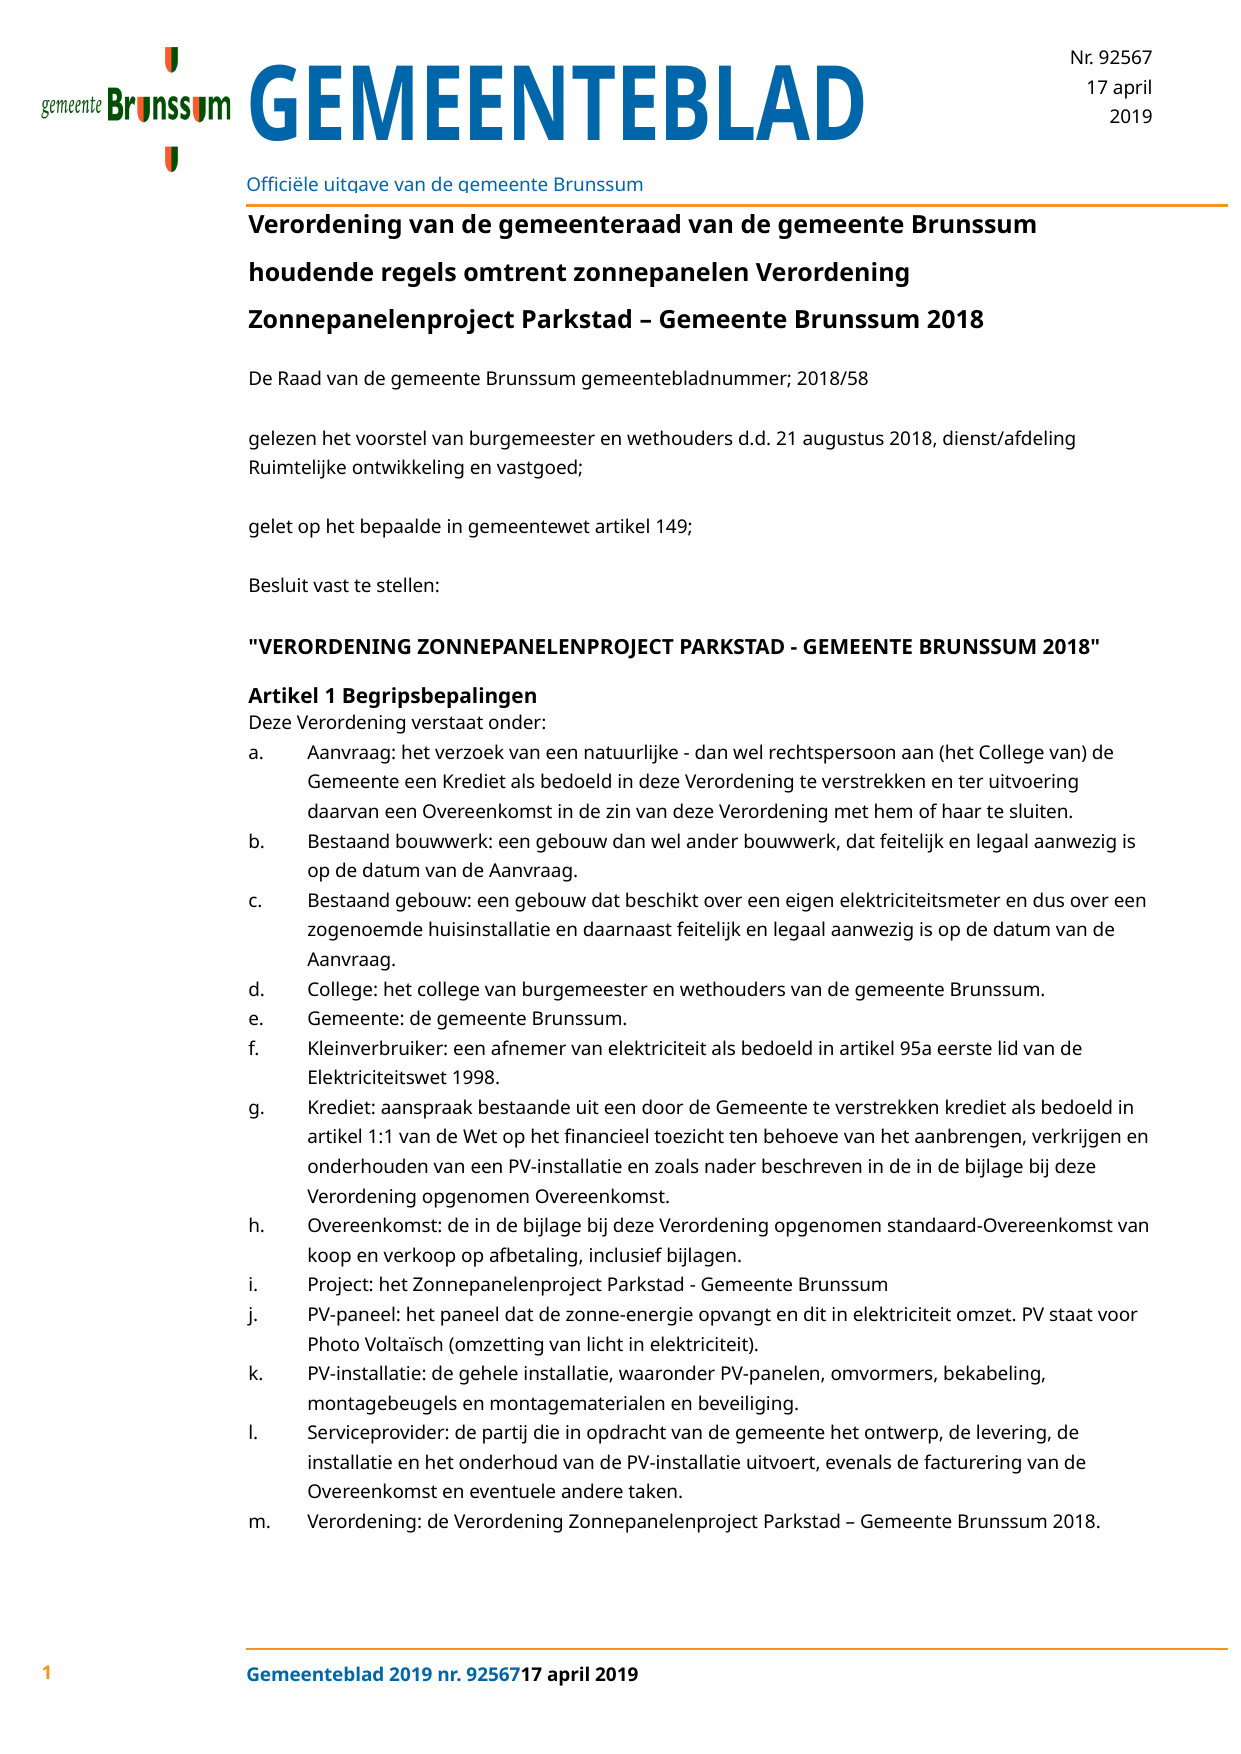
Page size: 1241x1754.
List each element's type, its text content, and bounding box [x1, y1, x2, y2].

text gelezen het voorstel van burgemeester en wethouders d.d. 21 augustus 2018, dienst/afdeling Ruimtelijke ontwikkeling en vastgoed; [248, 425, 1152, 480]
list PV-paneel: het paneel dat de zonne-energie opvangt en dit in elektriciteit omzet. PV staat voor Photo Voltaïsch (omzetting van licht in elektriciteit). [248, 1301, 1152, 1356]
list PV-installatie: de gehele installatie, waaronder PV-panelen, omvormers, bekabeling, montagebeugels en montagematerialen en beveiliging. [248, 1360, 1152, 1416]
list Project: het Zonnepanelenproject Parkstad - Gemeente Brunssum [248, 1272, 1152, 1297]
list Gemeente: de gemeente Brunssum. [248, 1005, 1152, 1031]
text Verordening van de gemeenteraad van de gemeente Brunssum houdende regels omtrent zonnepanelen Verordening Zonnepanelenproject Parkstad – Gemeente Brunssum 2018 [248, 207, 1152, 336]
list Verordening: de Verordening Zonnepanelenproject Parkstad – Gemeente Brunssum 2018. [248, 1508, 1152, 1534]
list Krediet: aanspraak bestaande uit een door de Gemeente te verstrekken krediet als bedoeld in artikel 1:1 van de Wet op het financieel toezicht ten behoeve van het aanbrengen, verkrijgen en onderhouden van een PV-installatie en zoals nader beschreven in de in de bijlage bij deze Verordening opgenomen Overeenkomst. [248, 1094, 1152, 1208]
text Deze Verordening verstaat onder: [248, 709, 1152, 735]
text gelet op het bepaalde in gemeentewet artikel 149; [248, 513, 1152, 539]
list Bestaand bouwwerk: een gebouw dan wel ander bouwwerk, dat feitelijk en legaal aanwezig is op de datum van de Aanvraag. [248, 828, 1152, 883]
text De Raad van de gemeente Brunssum gemeentebladnummer; 2018/58 [248, 366, 1152, 391]
text Artikel 1 Begripsbepalingen [248, 681, 1152, 709]
list Kleinverbruiker: een afnemer van elektriciteit als bedoeld in artikel 95a eerste lid van de Elektriciteitswet 1998. [248, 1035, 1152, 1090]
text "VERORDENING ZONNEPANELENPROJECT PARKSTAD - GEMEENTE BRUNSSUM 2018" [248, 632, 1152, 660]
list Bestaand gebouw: een gebouw dat beschikt over een eigen elektriciteitsmeter en dus over een zogenoemde huisinstallatie en daarnaast feitelijk en legaal aanwezig is op de datum van de Aanvraag. [248, 887, 1152, 972]
list College: het college van burgemeester en wethouders van de gemeente Brunssum. [248, 976, 1152, 1001]
list Overeenkomst: de in de bijlage bij deze Verordening opgenomen standaard-Overeenkomst van koop en verkoop op afbetaling, inclusief bijlagen. [248, 1212, 1152, 1268]
text Besluit vast te stellen: [248, 573, 1152, 598]
list Aanvraag: het verzoek van een natuurlijke - dan wel rechtspersoon aan (het College van) de Gemeente een Krediet als bedoeld in deze Verordening te verstrekken en ter uitvoering daarvan een Overeenkomst in de zin van deze Verordening met hem of haar te sluiten. [248, 739, 1152, 824]
picture [41, 47, 231, 172]
list Serviceprovider: de partij die in opdracht van de gemeente het ontwerp, de levering, de installatie en het onderhoud van de PV-installatie uitvoert, evenals de facturering van de Overeenkomst en eventuele andere taken. [248, 1419, 1152, 1504]
